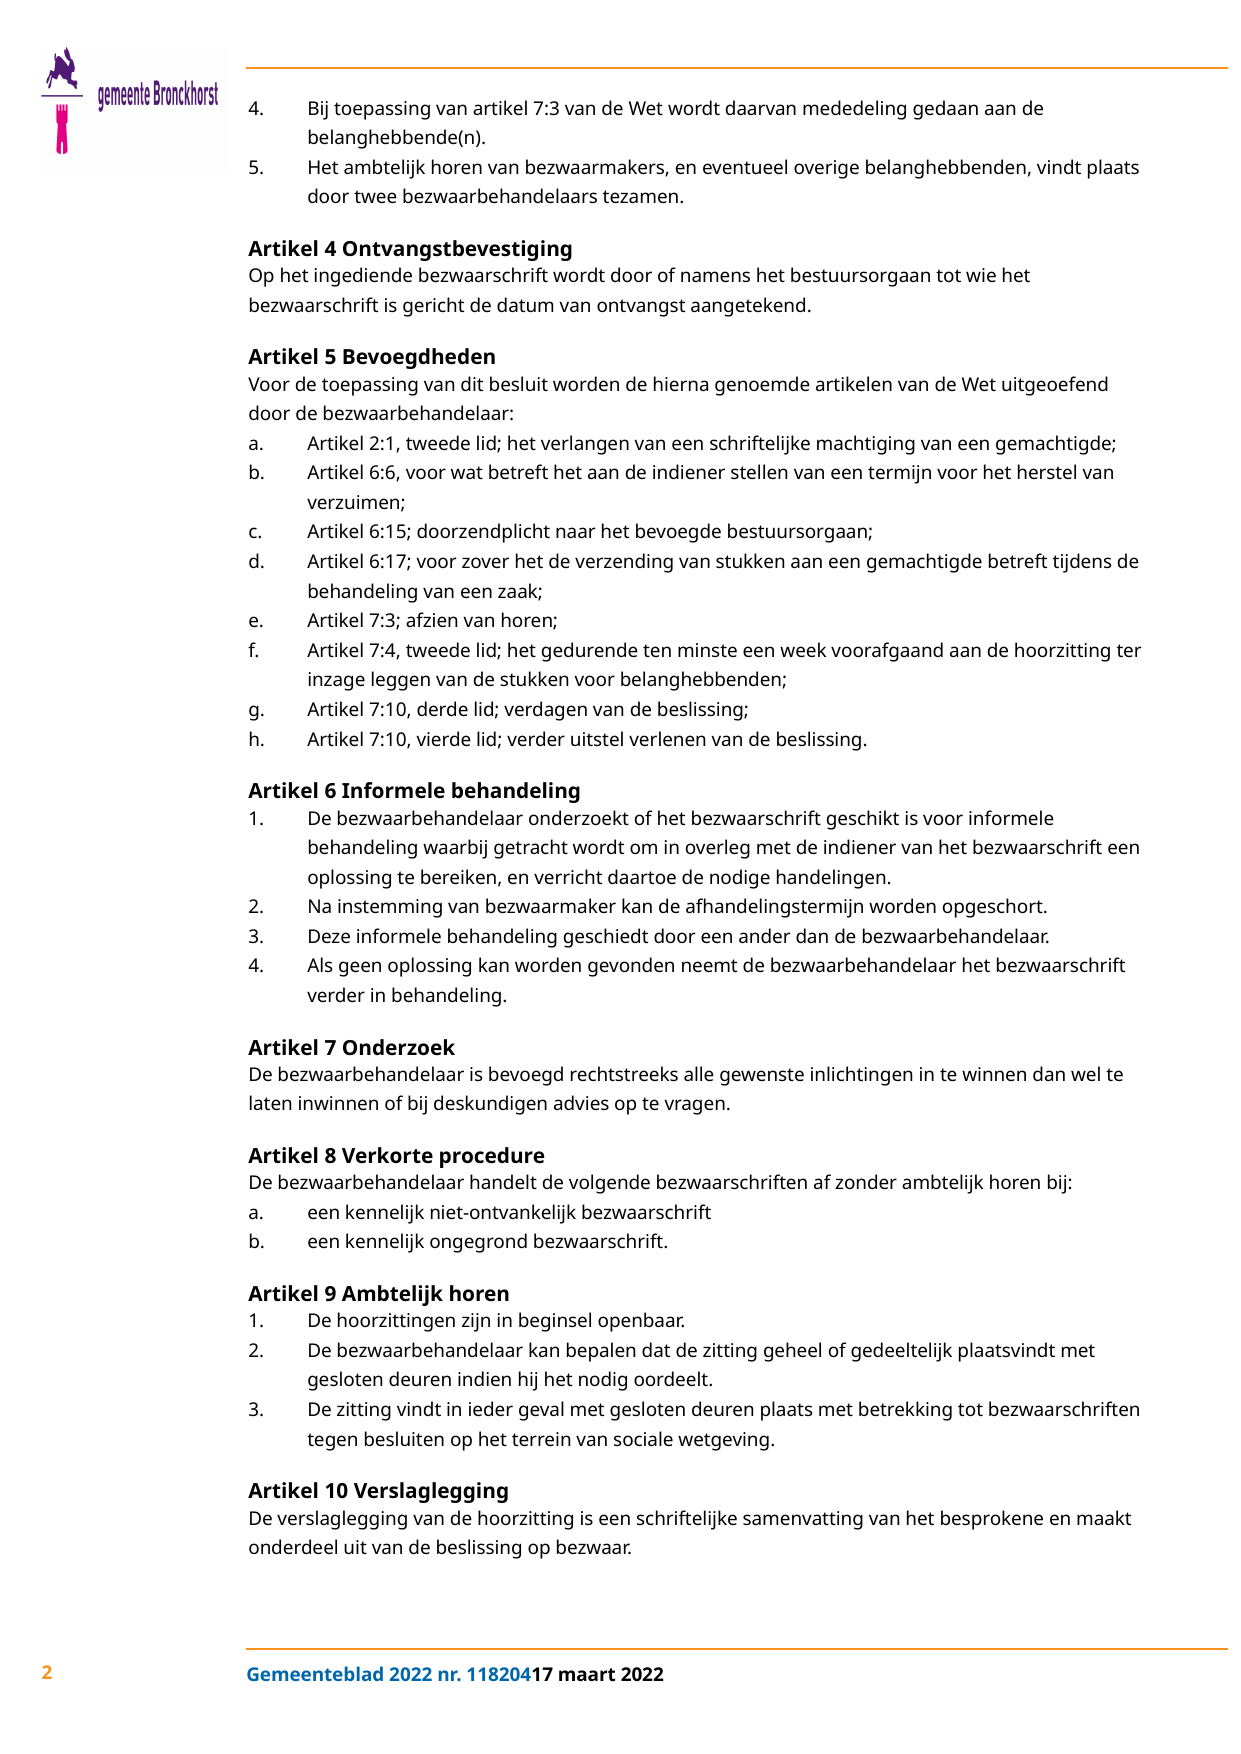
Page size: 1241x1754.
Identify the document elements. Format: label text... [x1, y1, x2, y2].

text De verslaglegging van de hoorzitting is een schriftelijke samenvatting van het besprokene en maakt onderdeel uit van de beslissing op bezwaar. [248, 1505, 1152, 1560]
list Artikel 7:10, derde lid; verdagen van de beslissing; [248, 696, 1152, 722]
list De bezwaarbehandelaar kan bepalen dat de zitting geheel of gedeeltelijk plaatsvindt met gesloten deuren indien hij het nodig oordeelt. [248, 1337, 1152, 1392]
text Artikel 8 Verkorte procedure [248, 1141, 1152, 1169]
text De bezwaarbehandelaar is bevoegd rechtstreeks alle gewenste inlichtingen in te winnen dan wel te laten inwinnen of bij deskundigen advies op te vragen. [248, 1061, 1152, 1116]
list Als geen oplossing kan worden gevonden neemt de bezwaarbehandelaar het bezwaarschrift verder in behandeling. [248, 953, 1152, 1008]
list Artikel 7:10, vierde lid; verder uitstel verlenen van de beslissing. [248, 726, 1152, 752]
list De zitting vindt in ieder geval met gesloten deuren plaats met betrekking tot bezwaarschriften tegen besluiten op het terrein van sociale wetgeving. [248, 1396, 1152, 1452]
picture [41, 47, 231, 172]
list Artikel 7:3; afzien van horen; [248, 607, 1152, 633]
list De bezwaarbehandelaar onderzoekt of het bezwaarschrift geschikt is voor informele behandeling waarbij getracht wordt om in overleg met de indiener van het bezwaarschrift een oplossing te bereiken, en verricht daartoe de nodige handelingen. [248, 805, 1152, 889]
list een kennelijk ongegrond bezwaarschrift. [248, 1229, 1152, 1254]
list Deze informele behandeling geschiedt door een ander dan de bezwaarbehandelaar. [248, 923, 1152, 949]
list Bij toepassing van artikel 7:3 van de Wet wordt daarvan mededeling gedaan aan de belanghebbende(n). [248, 95, 1152, 150]
text Artikel 9 Ambtelijk horen [248, 1279, 1152, 1307]
list De hoorzittingen zijn in beginsel openbaar. [248, 1307, 1152, 1333]
text Artikel 10 Verslaglegging [248, 1476, 1152, 1505]
list een kennelijk niet-ontvankelijk bezwaarschrift [248, 1199, 1152, 1225]
text Voor de toepassing van dit besluit worden de hierna genoemde artikelen van de Wet uitgeoefend door de bezwaarbehandelaar: [248, 371, 1152, 426]
list Artikel 6:15; doorzendplicht naar het bevoegde bestuursorgaan; [248, 519, 1152, 544]
text De bezwaarbehandelaar handelt de volgende bezwaarschriften af zonder ambtelijk horen bij: [248, 1169, 1152, 1195]
text Artikel 7 Onderzoek [248, 1033, 1152, 1061]
list Artikel 6:17; voor zover het de verzending van stukken aan een gemachtigde betreft tijdens de behandeling van een zaak; [248, 548, 1152, 604]
list Artikel 6:6, voor wat betreft het aan de indiener stellen van een termijn voor het herstel van verzuimen; [248, 459, 1152, 515]
text Artikel 6 Informele behandeling [248, 776, 1152, 805]
text Op het ingediende bezwaarschrift wordt door of namens het bestuursorgaan tot wie het bezwaarschrift is gericht de datum van ontvangst aangetekend. [248, 262, 1152, 318]
list Na instemming van bezwaarmaker kan de afhandelingstermijn worden opgeschort. [248, 893, 1152, 919]
text Artikel 5 Bevoegdheden [248, 342, 1152, 371]
list Artikel 7:4, tweede lid; het gedurende ten minste een week voorafgaand aan de hoorzitting ter inzage leggen van de stukken voor belanghebbenden; [248, 637, 1152, 692]
text Artikel 4 Ontvangstbevestiging [248, 234, 1152, 262]
list Het ambtelijk horen van bezwaarmakers, en eventueel overige belanghebbenden, vindt plaats door twee bezwaarbehandelaars tezamen. [248, 154, 1152, 209]
list Artikel 2:1, tweede lid; het verlangen van een schriftelijke machtiging van een gemachtigde; [248, 430, 1152, 456]
